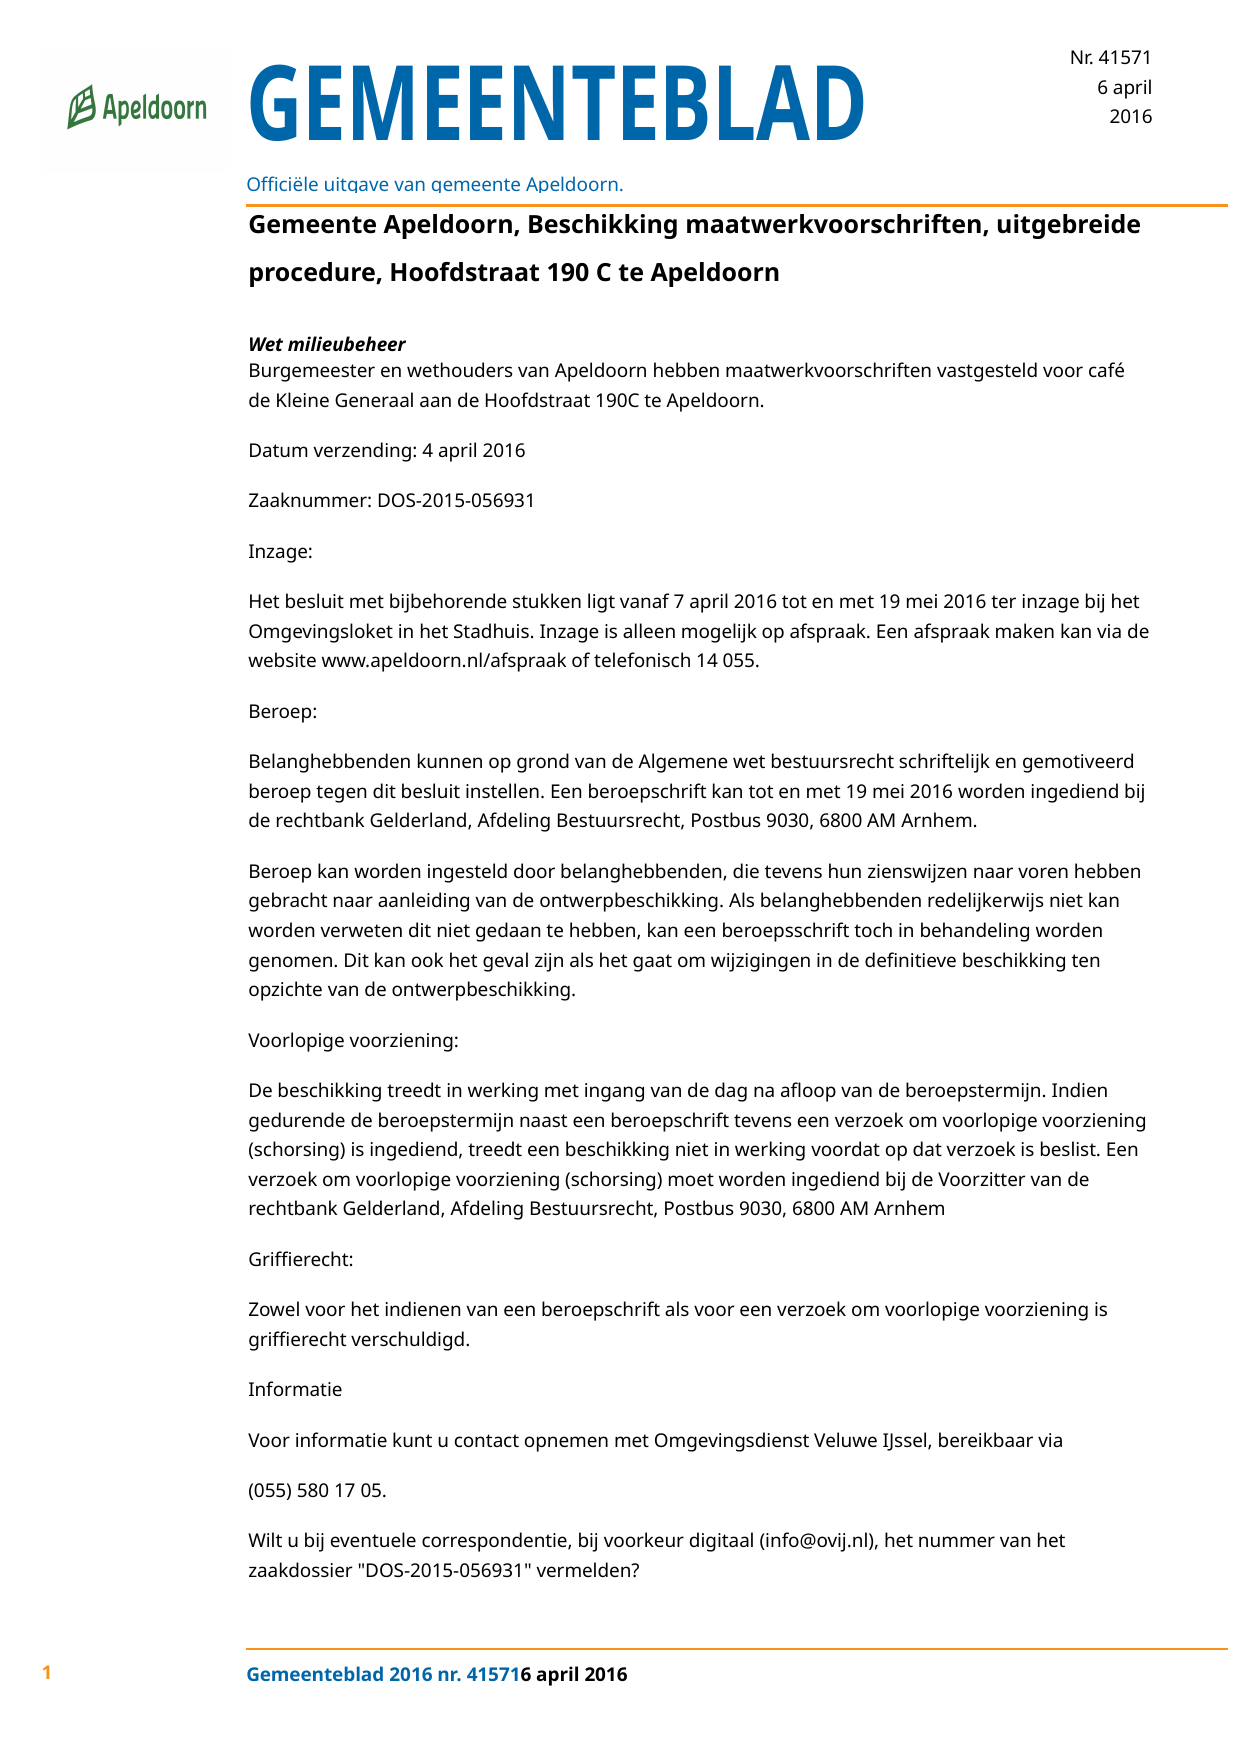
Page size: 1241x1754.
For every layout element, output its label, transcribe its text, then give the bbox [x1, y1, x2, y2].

text Belanghebbenden kunnen op grond van de Algemene wet bestuursrecht schriftelijk en gemotiveerd beroep tegen dit besluit instellen. Een beroepschrift kan tot en met 19 mei 2016 worden ingediend bij de rechtbank Gelderland, Afdeling Bestuursrecht, Postbus 9030, 6800 AM Arnhem. [248, 748, 1152, 833]
text Datum verzending: 4 april 2016 [248, 437, 1152, 463]
picture [41, 47, 231, 172]
text Zowel voor het indienen van een beroepschrift als voor een verzoek om voorlopige voorziening is griffierecht verschuldigd. [248, 1296, 1152, 1352]
text Beroep kan worden ingesteld door belanghebbenden, die tevens hun zienswijzen naar voren hebben gebracht naar aanleiding van de ontwerpbeschikking. Als belanghebbenden redelijkerwijs niet kan worden verweten dit niet gedaan te hebben, kan een beroepsschrift toch in behandeling worden genomen. Dit kan ook het geval zijn als het gaat om wijzigingen in de definitieve beschikking ten opzichte van de ontwerpbeschikking. [248, 858, 1152, 1002]
text Beroep: [248, 698, 1152, 724]
text (055) 580 17 05. [248, 1477, 1152, 1503]
text Voorlopige voorziening: [248, 1027, 1152, 1052]
text Burgemeester en wethouders van Apeldoorn hebben maatwerkvoorschriften vastgesteld voor café de Kleine Generaal aan de Hoofdstraat 190C te Apeldoorn. [248, 357, 1152, 412]
text Wet milieubeheer [248, 331, 1152, 357]
text Voor informatie kunt u contact opnemen met Omgevingsdienst Veluwe IJssel, bereikbaar via [248, 1427, 1152, 1452]
text Inzage: [248, 538, 1152, 564]
text Zaaknummer: DOS-2015-056931 [248, 488, 1152, 513]
text Gemeente Apeldoorn, Beschikking maatwerkvoorschriften, uitgebreide procedure, Hoofdstraat 190 C te Apeldoorn [248, 207, 1152, 288]
text De beschikking treedt in werking met ingang van de dag na afloop van de beroepstermijn. Indien gedurende de beroepstermijn naast een beroepschrift tevens een verzoek om voorlopige voorziening (schorsing) is ingediend, treedt een beschikking niet in werking voordat op dat verzoek is beslist. Een verzoek om voorlopige voorziening (schorsing) moet worden ingediend bij de Voorzitter van de rechtbank Gelderland, Afdeling Bestuursrecht, Postbus 9030, 6800 AM Arnhem [248, 1077, 1152, 1221]
text Griffierecht: [248, 1246, 1152, 1272]
text Wilt u bij eventuele correspondentie, bij voorkeur digitaal (info@ovij.nl), het nummer van het zaakdossier "DOS-2015-056931" vermelden? [248, 1528, 1152, 1583]
text Informatie [248, 1376, 1152, 1402]
text Het besluit met bijbehorende stukken ligt vanaf 7 april 2016 tot en met 19 mei 2016 ter inzage bij het Omgevingsloket in het Stadhuis. Inzage is alleen mogelijk op afspraak. Een afspraak maken kan via de website www.apeldoorn.nl/afspraak of telefonisch 14 055. [248, 588, 1152, 673]
